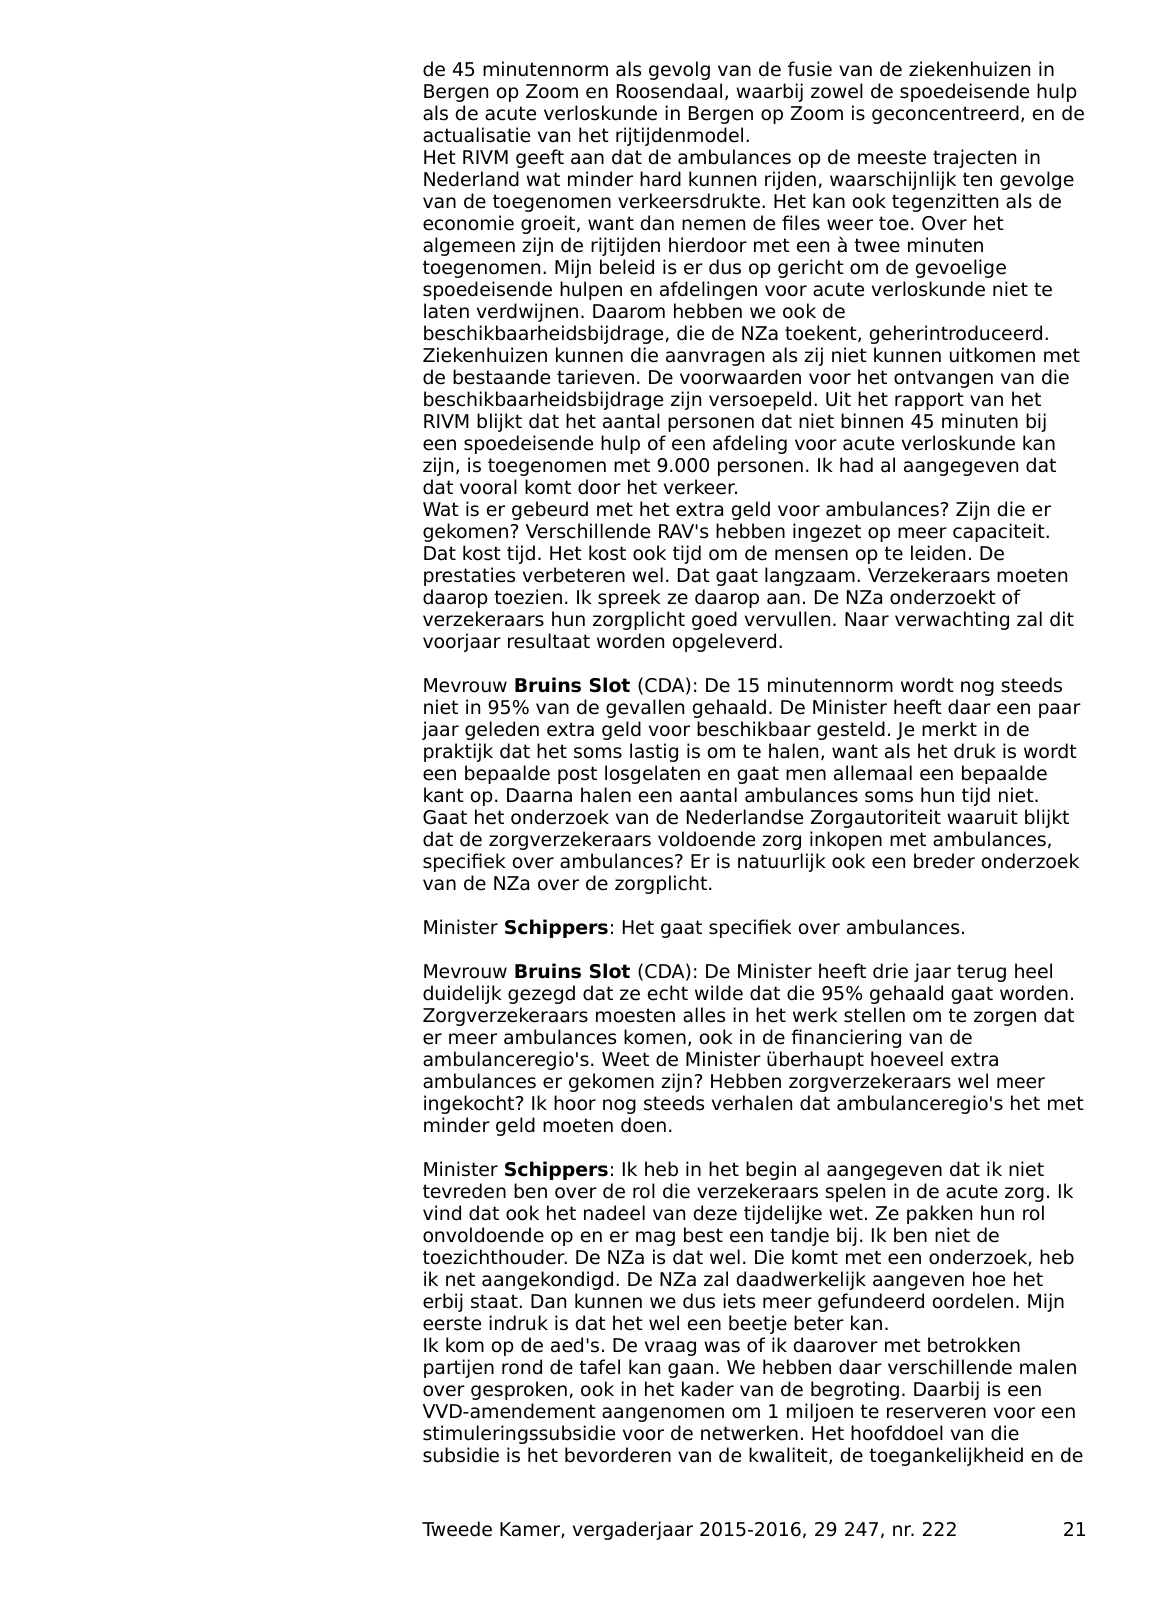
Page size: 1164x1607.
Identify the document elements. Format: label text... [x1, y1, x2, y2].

text Wat is er gebeurd met het extra geld voor ambulances? Zijn die er gekomen? Verschillende RAV's hebben ingezet op meer capaciteit. Dat kost tijd. Het kost ook tijd om de mensen op te leiden. De prestaties verbeteren wel. Dat gaat langzaam. Verzekeraars moeten daarop toezien. Ik spreek ze daarop aan. De NZa onderzoekt of verzekeraars hun zorgplicht goed vervullen. Naar verwachting zal dit voorjaar resultaat worden opgeleverd. [422, 499, 1087, 652]
text Mevrouw Bruins Slot (CDA): De 15 minutennorm wordt nog steeds niet in 95% van de gevallen gehaald. De Minister heeft daar een paar jaar geleden extra geld voor beschikbaar gesteld. Je merkt in de praktijk dat het soms lastig is om te halen, want als het druk is wordt een bepaalde post losgelaten en gaat men allemaal een bepaalde kant op. Daarna halen een aantal ambulances soms hun tijd niet. Gaat het onderzoek van de Nederlandse Zorgautoriteit waaruit blijkt dat de zorgverzekeraars voldoende zorg inkopen met ambulances, specifiek over ambulances? Er is natuurlijk ook een breder onderzoek van de NZa over de zorgplicht. [422, 675, 1087, 894]
text de 45 minutennorm als gevolg van de fusie van de ziekenhuizen in Bergen op Zoom en Roosendaal, waarbij zowel de spoedeisende hulp als de acute verloskunde in Bergen op Zoom is geconcentreerd, en de actualisatie van het rijtijdenmodel. [422, 59, 1087, 147]
text Minister Schippers: Het gaat specifiek over ambulances. [422, 917, 1087, 939]
text Ik kom op de aed's. De vraag was of ik daarover met betrokken partijen rond de tafel kan gaan. We hebben daar verschillende malen over gesproken, ook in het kader van de begroting. Daarbij is een VVD-amendement aangenomen om 1 miljoen te reserveren voor een stimuleringssubsidie voor de netwerken. Het hoofddoel van die subsidie is het bevorderen van de kwaliteit, de toegankelijkheid en de [422, 1335, 1087, 1467]
text Minister Schippers: Ik heb in het begin al aangegeven dat ik niet tevreden ben over de rol die verzekeraars spelen in de acute zorg. Ik vind dat ook het nadeel van deze tijdelijke wet. Ze pakken hun rol onvoldoende op en er mag best een tandje bij. Ik ben niet de toezichthouder. De NZa is dat wel. Die komt met een onderzoek, heb ik net aangekondigd. De NZa zal daadwerkelijk aangeven hoe het erbij staat. Dan kunnen we dus iets meer gefundeerd oordelen. Mijn eerste indruk is dat het wel een beetje beter kan. [422, 1159, 1087, 1335]
text Het RIVM geeft aan dat de ambulances op de meeste trajecten in Nederland wat minder hard kunnen rijden, waarschijnlijk ten gevolge van de toegenomen verkeersdrukte. Het kan ook tegenzitten als de economie groeit, want dan nemen de files weer toe. Over het algemeen zijn de rijtijden hierdoor met een à twee minuten toegenomen. Mijn beleid is er dus op gericht om de gevoelige spoedeisende hulpen en afdelingen voor acute verloskunde niet te laten verdwijnen. Daarom hebben we ook de beschikbaarheidsbijdrage, die de NZa toekent, geherintroduceerd. Ziekenhuizen kunnen die aanvragen als zij niet kunnen uitkomen met de bestaande tarieven. De voorwaarden voor het ontvangen van die beschikbaarheidsbijdrage zijn versoepeld. Uit het rapport van het RIVM blijkt dat het aantal personen dat niet binnen 45 minuten bij een spoedeisende hulp of een afdeling voor acute verloskunde kan zijn, is toegenomen met 9.000 personen. Ik had al aangegeven dat dat vooral komt door het verkeer. [422, 147, 1087, 499]
text Mevrouw Bruins Slot (CDA): De Minister heeft drie jaar terug heel duidelijk gezegd dat ze echt wilde dat die 95% gehaald gaat worden. Zorgverzekeraars moesten alles in het werk stellen om te zorgen dat er meer ambulances komen, ook in de financiering van de ambulanceregio's. Weet de Minister überhaupt hoeveel extra ambulances er gekomen zijn? Hebben zorgverzekeraars wel meer ingekocht? Ik hoor nog steeds verhalen dat ambulanceregio's het met minder geld moeten doen. [422, 961, 1087, 1137]
